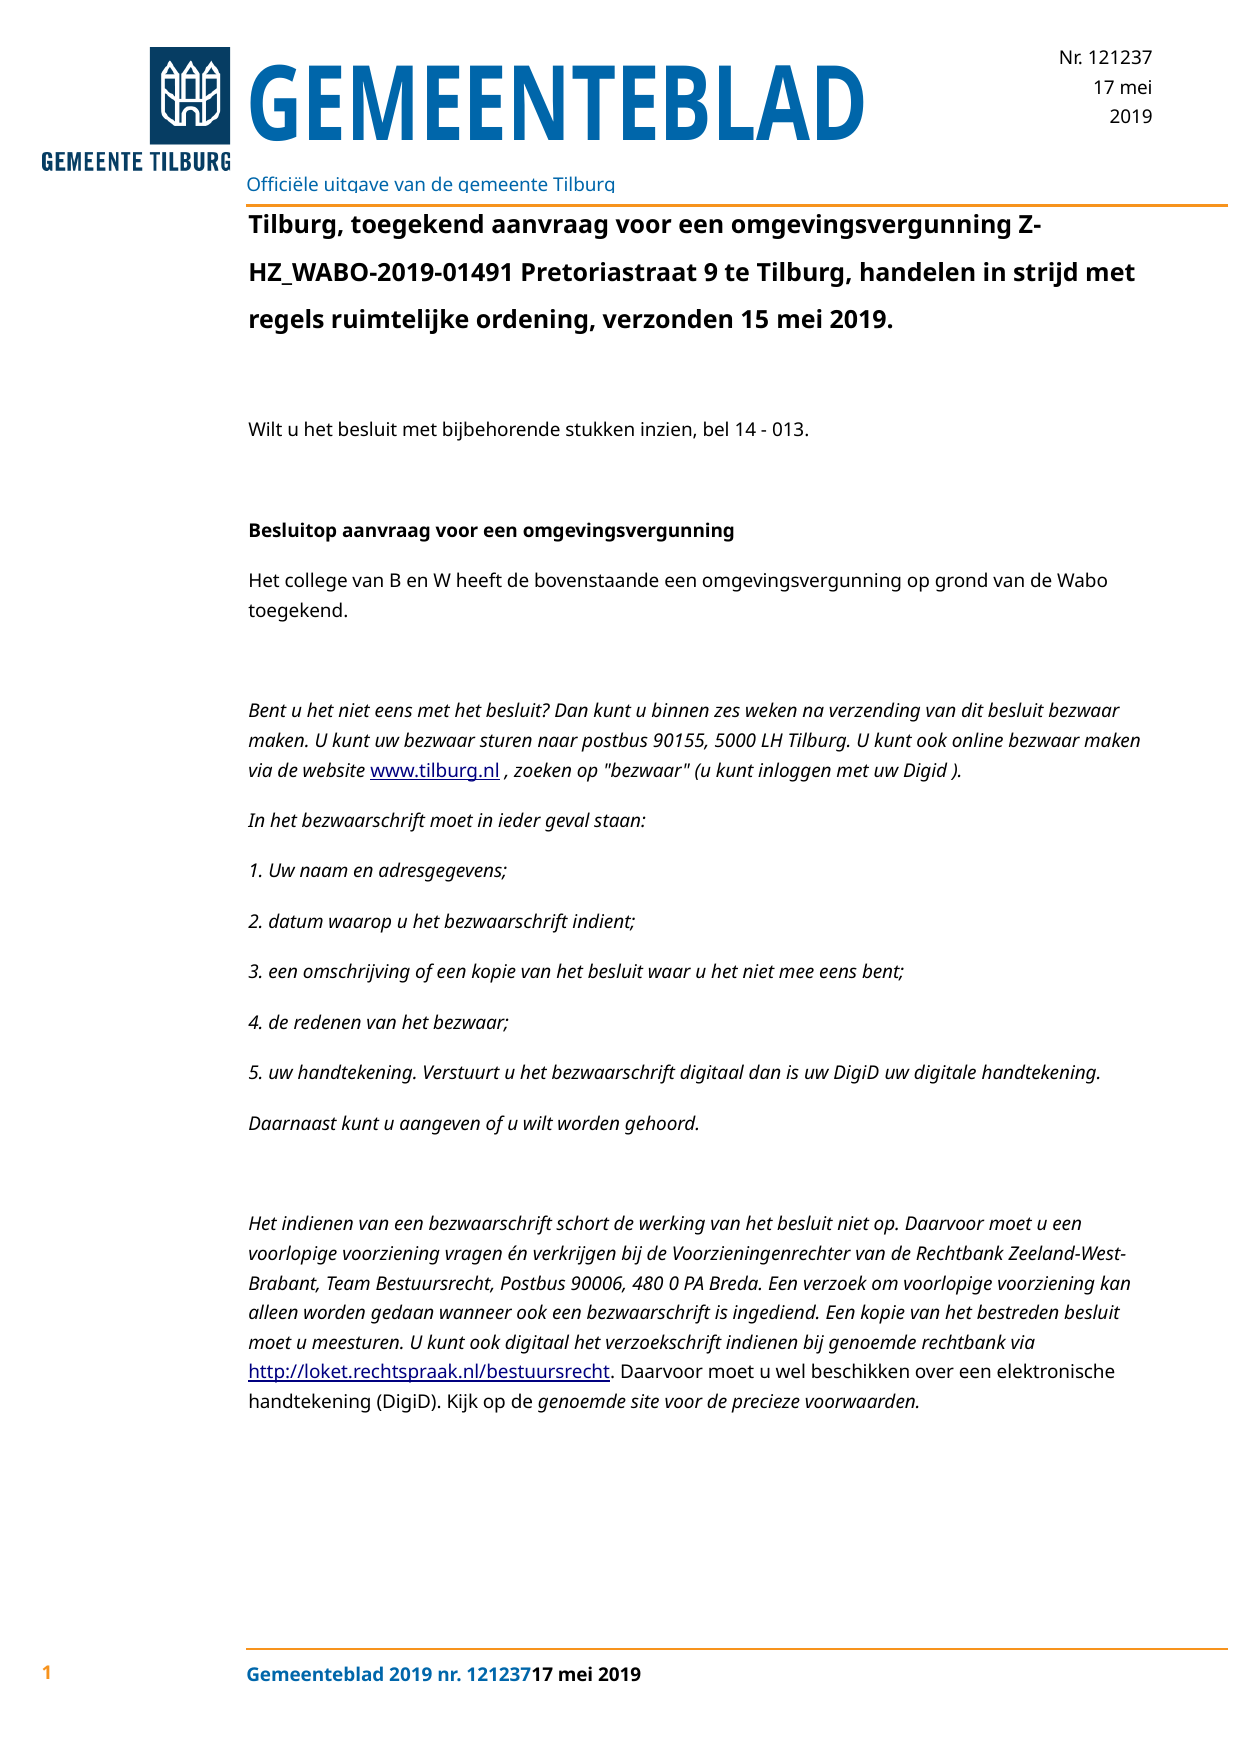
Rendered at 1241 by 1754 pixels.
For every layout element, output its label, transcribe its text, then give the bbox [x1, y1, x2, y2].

text 2. datum waarop u het bezwaarschrift indient; [248, 908, 1152, 934]
text 5. uw handtekening. Verstuurt u het bezwaarschrift digitaal dan is uw DigiD uw digitale handtekening. [248, 1059, 1152, 1085]
text Bent u het niet eens met het besluit? Dan kunt u binnen zes weken na verzending van dit besluit bezwaar maken. U kunt uw bezwaar sturen naar postbus 90155, 5000 LH Tilburg. U kunt ook online bezwaar maken via de website www.tilburg.nl , zoeken op "bezwaar" (u kunt inloggen met uw Digid ). [248, 698, 1152, 782]
text Tilburg, toegekend aanvraag voor een omgevingsvergunning Z-HZ_WABO-2019-01491 Pretoriastraat 9 te Tilburg, handelen in strijd met regels ruimtelijke ordening, verzonden 15 mei 2019. [248, 207, 1152, 336]
text Het college van B en W heeft de bovenstaande een omgevingsvergunning op grond van de Wabo toegekend. [248, 567, 1152, 622]
text 1. Uw naam en adresgegevens; [248, 858, 1152, 883]
text In het bezwaarschrift moet in ieder geval staan: [248, 807, 1152, 833]
text Besluitop aanvraag voor een omgevingsvergunning [248, 517, 1152, 542]
picture [41, 47, 231, 172]
text Wilt u het besluit met bijbehorende stukken inzien, bel 14 - 013. [248, 416, 1152, 442]
text Daarnaast kunt u aangeven of u wilt worden gehoord. [248, 1110, 1152, 1135]
text Het indienen van een bezwaarschrift schort de werking van het besluit niet op. Daarvoor moet u een voorlopige voorziening vragen én verkrijgen bij de Voorzieningenrechter van de Rechtbank Zeeland-West-Brabant, Team Bestuursrecht, Postbus 90006, 480 0 PA Breda. Een verzoek om voorlopige voorziening kan alleen worden gedaan wanneer ook een bezwaarschrift is ingediend. Een kopie van het bestreden besluit moet u meesturen. U kunt ook digitaal het verzoekschrift indienen bij genoemde rechtbank via http://loket.rechtspraak.nl/bestuursrecht. Daarvoor moet u wel beschikken over een elektronische handtekening (DigiD). Kijk op de genoemde site voor de precieze voorwaarden. [248, 1211, 1152, 1414]
text 4. de redenen van het bezwaar; [248, 1009, 1152, 1034]
text 3. een omschrijving of een kopie van het besluit waar u het niet mee eens bent; [248, 958, 1152, 984]
